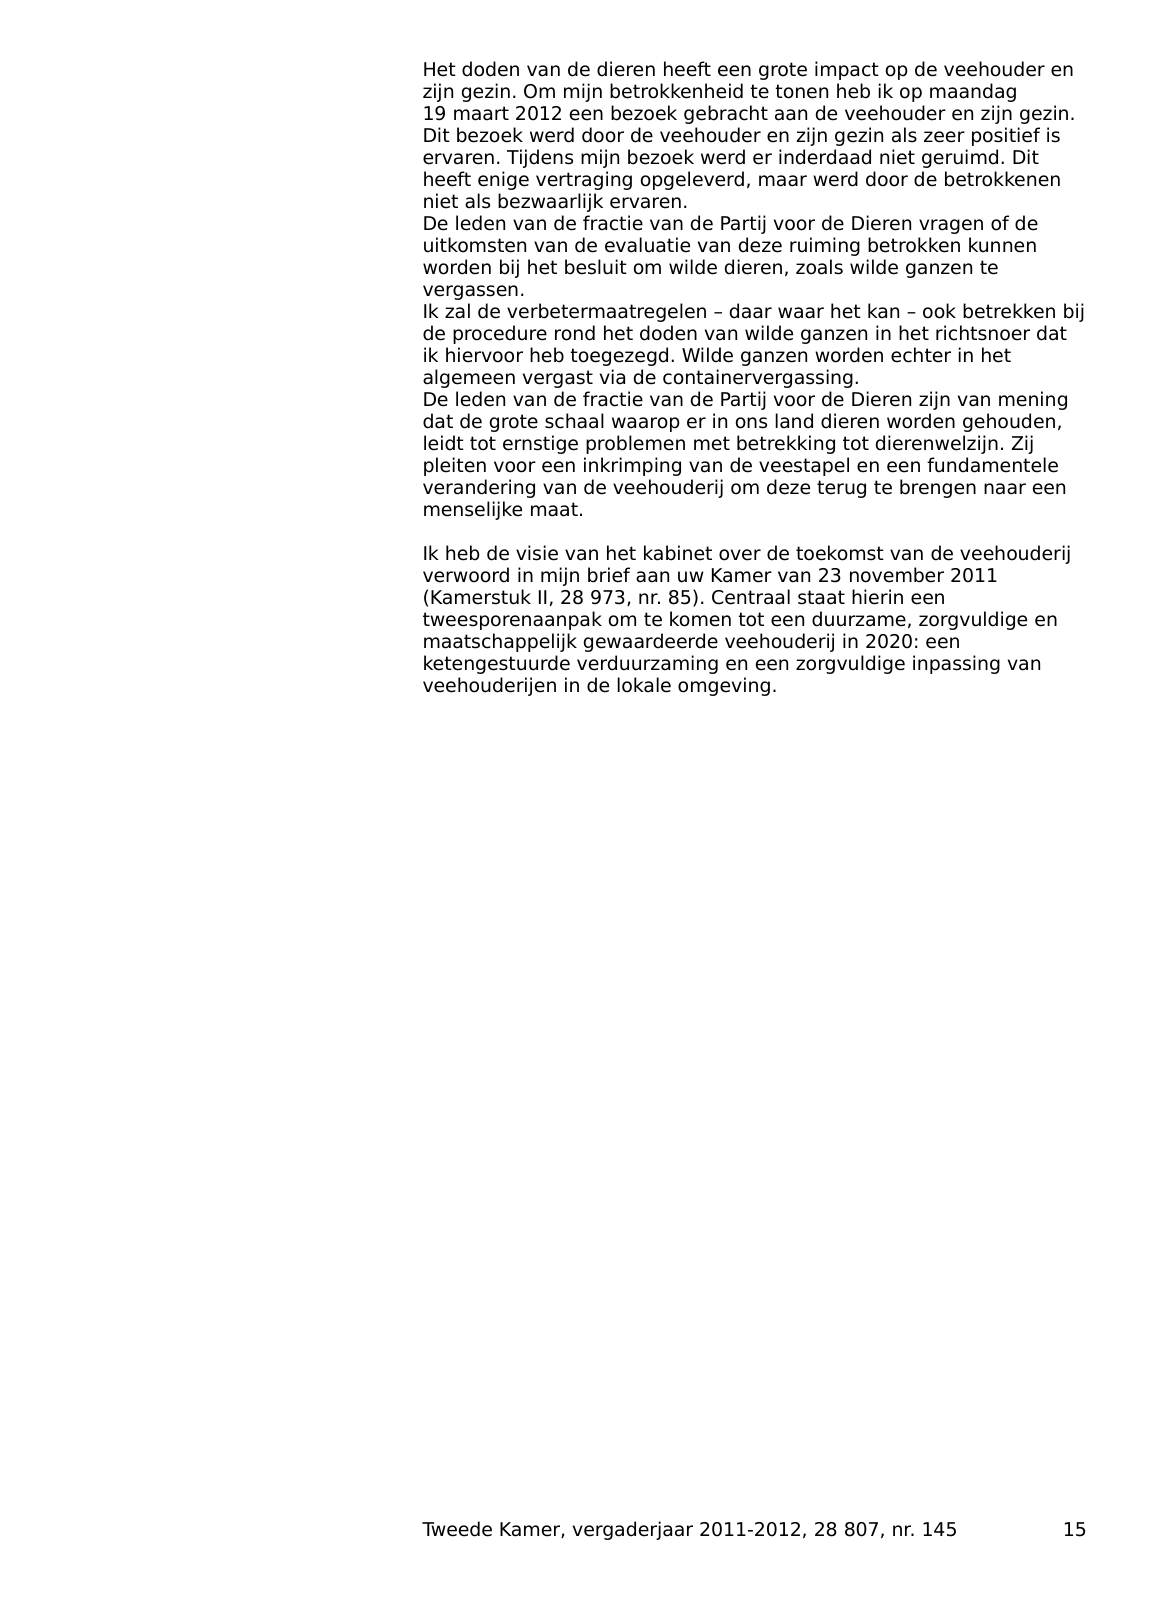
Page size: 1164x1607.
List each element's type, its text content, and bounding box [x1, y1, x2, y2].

text Het doden van de dieren heeft een grote impact op de veehouder en zijn gezin. Om mijn betrokkenheid te tonen heb ik op maandag 19 maart 2012 een bezoek gebracht aan de veehouder en zijn gezin. Dit bezoek werd door de veehouder en zijn gezin als zeer positief is ervaren. Tijdens mijn bezoek werd er inderdaad niet geruimd. Dit heeft enige vertraging opgeleverd, maar werd door de betrokkenen niet als bezwaarlijk ervaren. [422, 59, 1087, 213]
text De leden van de fractie van de Partij voor de Dieren zijn van mening dat de grote schaal waarop er in ons land dieren worden gehouden, leidt tot ernstige problemen met betrekking tot dierenwelzijn. Zij pleiten voor een inkrimping van de veestapel en een fundamentele verandering van de veehouderij om deze terug te brengen naar een menselijke maat. [422, 389, 1087, 521]
text Ik heb de visie van het kabinet over de toekomst van de veehouderij verwoord in mijn brief aan uw Kamer van 23 november 2011 (Kamerstuk II, 28 973, nr. 85). Centraal staat hierin een tweesporenaanpak om te komen tot een duurzame, zorgvuldige en maatschappelijk gewaardeerde veehouderij in 2020: een ketengestuurde verduurzaming en een zorgvuldige inpassing van veehouderijen in de lokale omgeving. [422, 543, 1087, 697]
text Ik zal de verbetermaatregelen – daar waar het kan – ook betrekken bij de procedure rond het doden van wilde ganzen in het richtsnoer dat ik hiervoor heb toegezegd. Wilde ganzen worden echter in het algemeen vergast via de containervergassing. [422, 301, 1087, 389]
text De leden van de fractie van de Partij voor de Dieren vragen of de uitkomsten van de evaluatie van deze ruiming betrokken kunnen worden bij het besluit om wilde dieren, zoals wilde ganzen te vergassen. [422, 213, 1087, 301]
